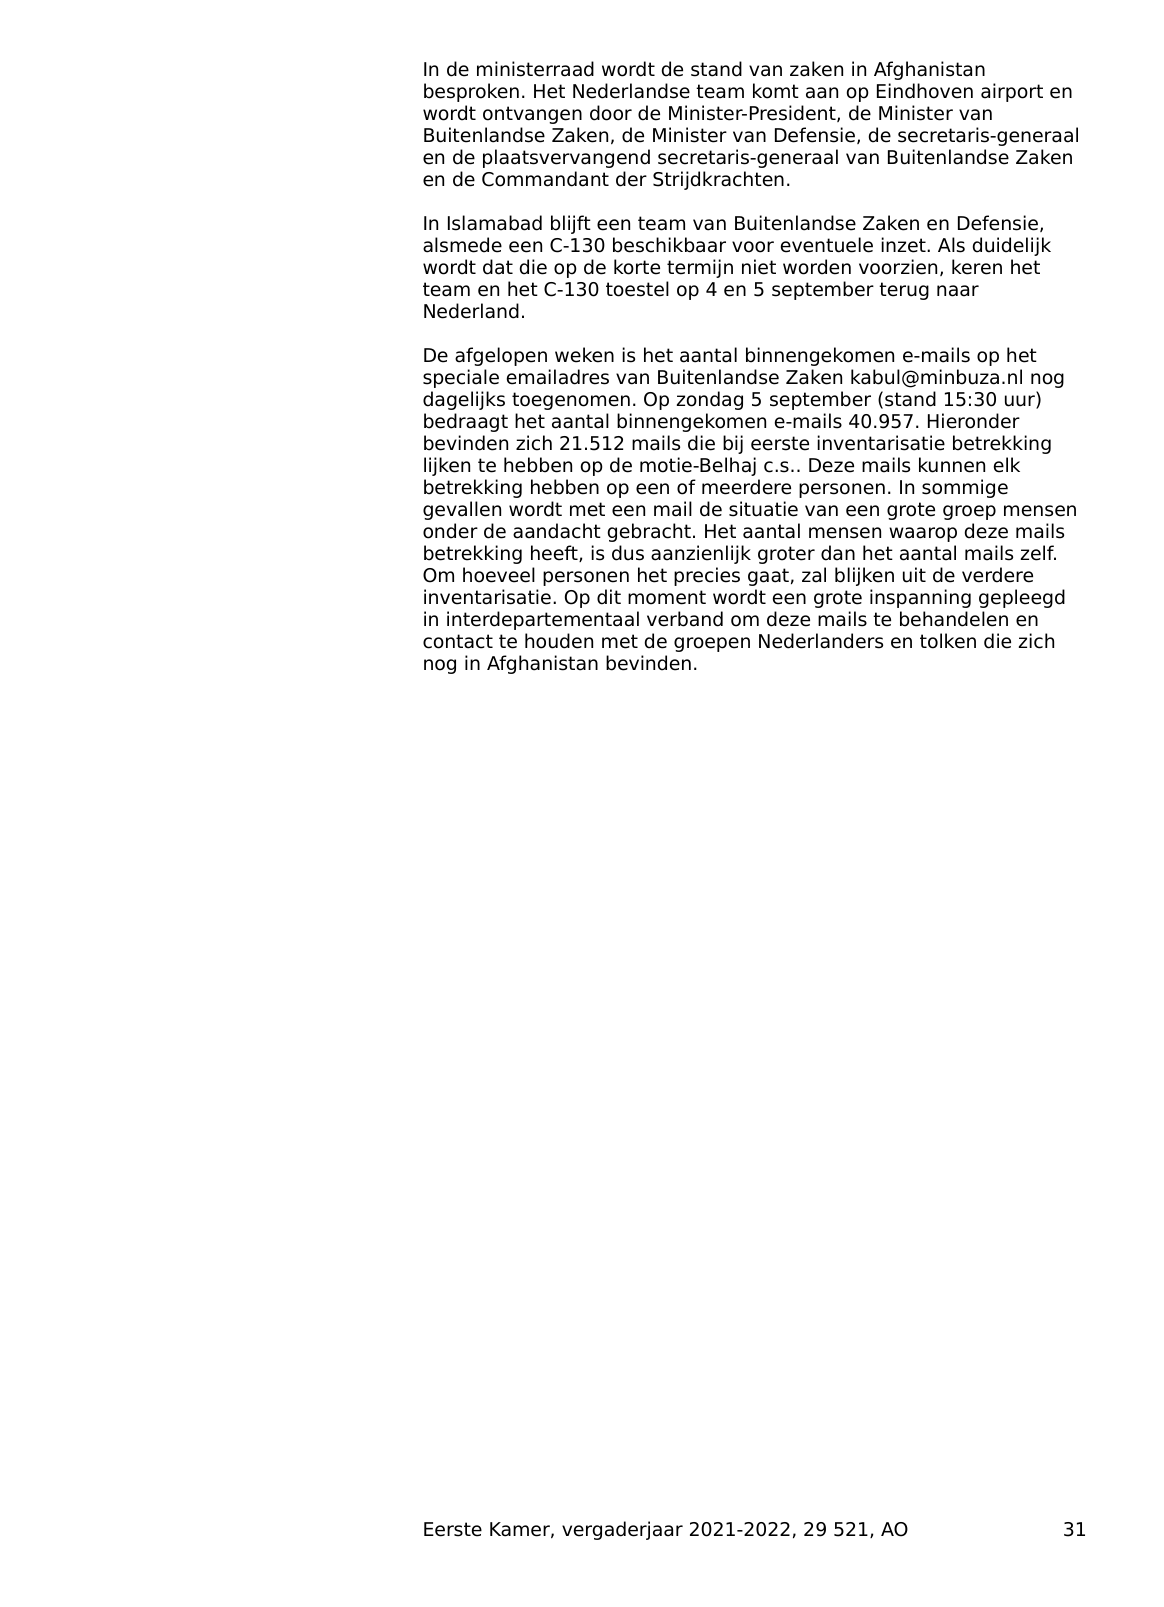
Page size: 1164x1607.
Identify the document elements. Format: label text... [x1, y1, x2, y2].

text In Islamabad blijft een team van Buitenlandse Zaken en Defensie, alsmede een C-130 beschikbaar voor eventuele inzet. Als duidelijk wordt dat die op de korte termijn niet worden voorzien, keren het team en het C-130 toestel op 4 en 5 september terug naar Nederland. [422, 213, 1087, 323]
text De afgelopen weken is het aantal binnengekomen e-mails op het speciale emailadres van Buitenlandse Zaken kabul@minbuza.nl nog dagelijks toegenomen. Op zondag 5 september (stand 15:30 uur) bedraagt het aantal binnengekomen e-mails 40.957. Hieronder bevinden zich 21.512 mails die bij eerste inventarisatie betrekking lijken te hebben op de motie-Belhaj c.s.. Deze mails kunnen elk betrekking hebben op een of meerdere personen. In sommige gevallen wordt met een mail de situatie van een grote groep mensen onder de aandacht gebracht. Het aantal mensen waarop deze mails betrekking heeft, is dus aanzienlijk groter dan het aantal mails zelf. Om hoeveel personen het precies gaat, zal blijken uit de verdere inventarisatie. Op dit moment wordt een grote inspanning gepleegd in interdepartementaal verband om deze mails te behandelen en contact te houden met de groepen Nederlanders en tolken die zich nog in Afghanistan bevinden. [422, 345, 1087, 675]
text In de ministerraad wordt de stand van zaken in Afghanistan besproken. Het Nederlandse team komt aan op Eindhoven airport en wordt ontvangen door de Minister-President, de Minister van Buitenlandse Zaken, de Minister van Defensie, de secretaris-generaal en de plaatsvervangend secretaris-generaal van Buitenlandse Zaken en de Commandant der Strijdkrachten. [422, 59, 1087, 191]
